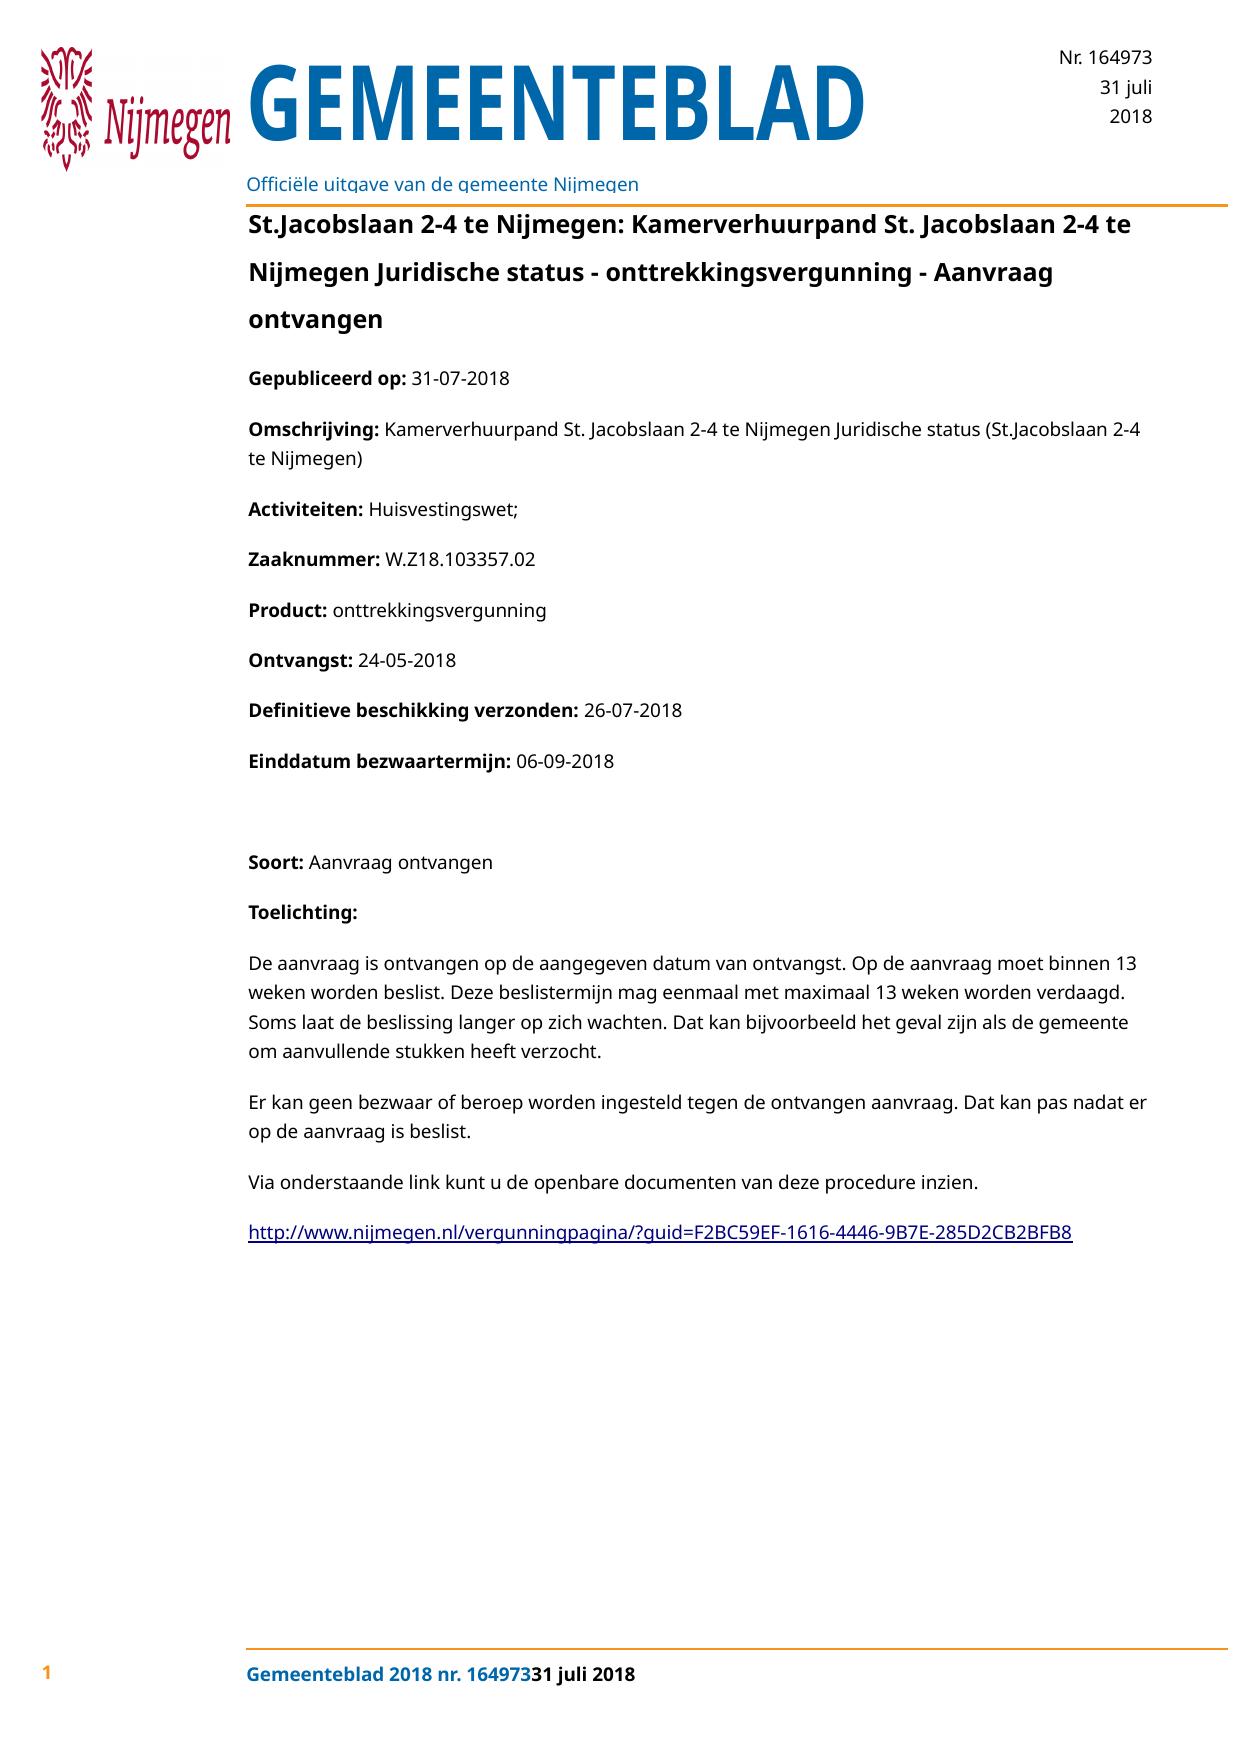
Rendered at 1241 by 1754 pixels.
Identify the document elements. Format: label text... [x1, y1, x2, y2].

text Product: onttrekkingsvergunning [248, 597, 1152, 622]
text Er kan geen bezwaar of beroep worden ingesteld tegen de ontvangen aanvraag. Dat kan pas nadat er op de aanvraag is beslist. [248, 1089, 1152, 1144]
text Einddatum bezwaartermijn: 06-09-2018 [248, 748, 1152, 774]
text http://www.nijmegen.nl/vergunningpagina/?guid=F2BC59EF-1616-4446-9B7E-285D2CB2BFB8 [248, 1219, 1152, 1245]
text Gepubliceerd op: 31-07-2018 [248, 366, 1152, 391]
text Zaaknummer: W.Z18.103357.02 [248, 546, 1152, 572]
text De aanvraag is ontvangen op de aangegeven datum van ontvangst. Op de aanvraag moet binnen 13 weken worden beslist. Deze beslistermijn mag eenmaal met maximaal 13 weken worden verdaagd. Soms laat de beslissing langer op zich wachten. Dat kan bijvoorbeeld het geval zijn als de gemeente om aanvullende stukken heeft verzocht. [248, 950, 1152, 1064]
picture [41, 47, 231, 172]
text St.Jacobslaan 2-4 te Nijmegen: Kamerverhuurpand St. Jacobslaan 2-4 te Nijmegen Juridische status - onttrekkingsvergunning - Aanvraag ontvangen [248, 207, 1152, 336]
text Omschrijving: Kamerverhuurpand St. Jacobslaan 2-4 te Nijmegen Juridische status (St.Jacobslaan 2-4 te Nijmegen) [248, 416, 1152, 471]
text Via onderstaande link kunt u de openbare documenten van deze procedure inzien. [248, 1169, 1152, 1194]
text Activiteiten: Huisvestingswet; [248, 496, 1152, 522]
text Soort: Aanvraag ontvangen [248, 849, 1152, 874]
text Toelichting: [248, 899, 1152, 925]
text Ontvangst: 24-05-2018 [248, 647, 1152, 673]
text Definitieve beschikking verzonden: 26-07-2018 [248, 698, 1152, 723]
